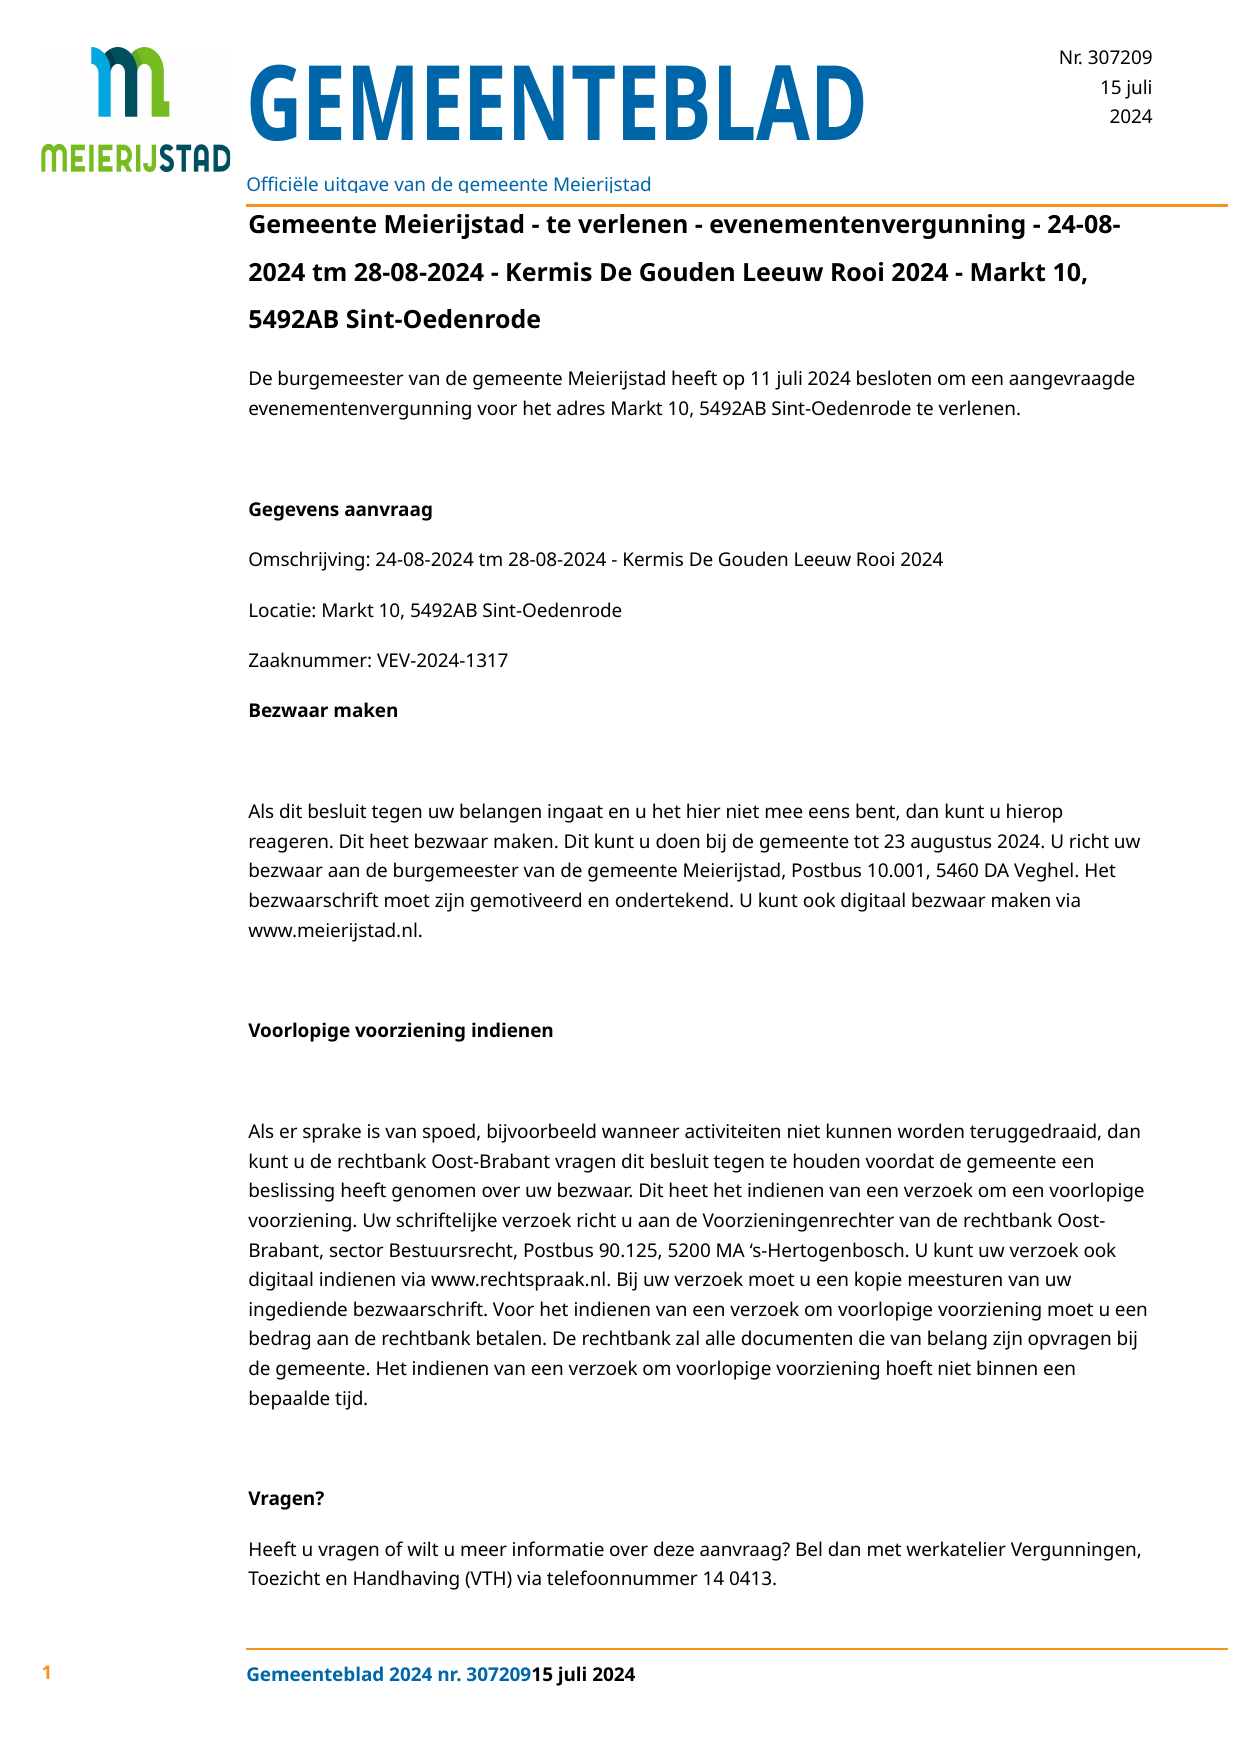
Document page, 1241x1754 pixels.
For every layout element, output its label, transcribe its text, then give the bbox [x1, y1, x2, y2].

text Gegevens aanvraag [248, 496, 1152, 522]
text Als er sprake is van spoed, bijvoorbeeld wanneer activiteiten niet kunnen worden teruggedraaid, dan kunt u de rechtbank Oost-Brabant vragen dit besluit tegen te houden voordat de gemeente een beslissing heeft genomen over uw bezwaar. Dit heet het indienen van een verzoek om een voorlopige voorziening. Uw schriftelijke verzoek richt u aan de Voorzieningenrechter van de rechtbank Oost-Brabant, sector Bestuursrecht, Postbus 90.125, 5200 MA ‘s-Hertogenbosch. U kunt uw verzoek ook digitaal indienen via www.rechtspraak.nl. Bij uw verzoek moet u een kopie meesturen van uw ingediende bezwaarschrift. Voor het indienen van een verzoek om voorlopige voorziening moet u een bedrag aan de rechtbank betalen. De rechtbank zal alle documenten die van belang zijn opvragen bij de gemeente. Het indienen van een verzoek om voorlopige voorziening hoeft niet binnen een bepaalde tijd. [248, 1118, 1152, 1410]
text Locatie: Markt 10, 5492AB Sint-Oedenrode [248, 597, 1152, 622]
text Vragen? [248, 1486, 1152, 1511]
text Heeft u vragen of wilt u meer informatie over deze aanvraag? Bel dan met werkatelier Vergunningen, Toezicht en Handhaving (VTH) via telefoonnummer 14 0413. [248, 1536, 1152, 1591]
text Omschrijving: 24-08-2024 tm 28-08-2024 - Kermis De Gouden Leeuw Rooi 2024 [248, 546, 1152, 572]
text Bezwaar maken [248, 698, 1152, 723]
picture [41, 47, 231, 172]
text Voorlopige voorziening indienen [248, 1018, 1152, 1043]
text Als dit besluit tegen uw belangen ingaat en u het hier niet mee eens bent, dan kunt u hierop reageren. Dit heet bezwaar maken. Dit kunt u doen bij de gemeente tot 23 augustus 2024. U richt uw bezwaar aan de burgemeester van de gemeente Meierijstad, Postbus 10.001, 5460 DA Veghel. Het bezwaarschrift moet zijn gemotiveerd en ondertekend. U kunt ook digitaal bezwaar maken via www.meierijstad.nl. [248, 798, 1152, 942]
text Zaaknummer: VEV-2024-1317 [248, 647, 1152, 673]
text De burgemeester van de gemeente Meierijstad heeft op 11 juli 2024 besloten om een aangevraagde evenementenvergunning voor het adres Markt 10, 5492AB Sint-Oedenrode te verlenen. [248, 366, 1152, 421]
text Gemeente Meierijstad - te verlenen - evenementenvergunning - 24-08-2024 tm 28-08-2024 - Kermis De Gouden Leeuw Rooi 2024 - Markt 10, 5492AB Sint-Oedenrode [248, 207, 1152, 336]
